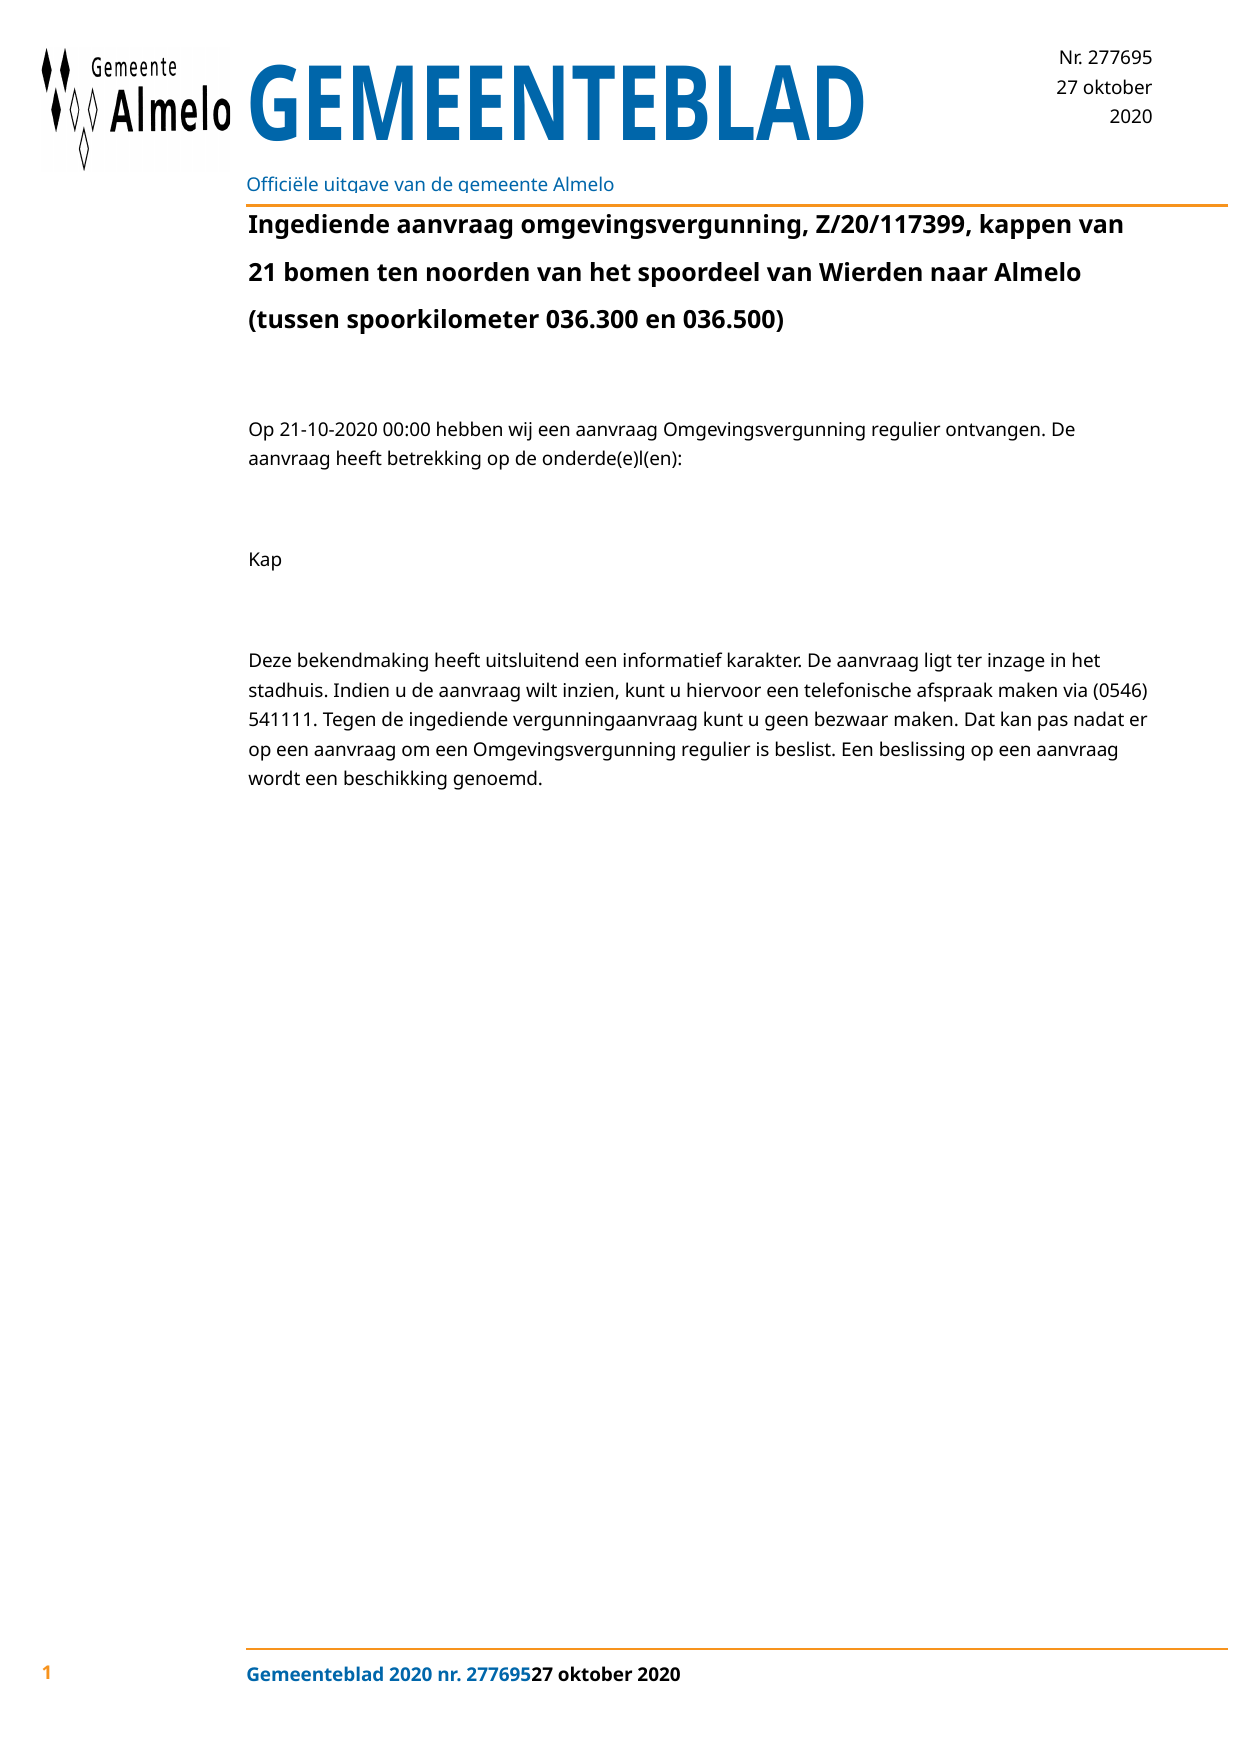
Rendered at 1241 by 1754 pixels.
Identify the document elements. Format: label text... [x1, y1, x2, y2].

text Op 21-10-2020 00:00 hebben wij een aanvraag Omgevingsvergunning regulier ontvangen. De aanvraag heeft betrekking op de onderde(e)l(en): [248, 416, 1152, 471]
text Kap [248, 546, 1152, 572]
text Ingediende aanvraag omgevingsvergunning, Z/20/117399, kappen van 21 bomen ten noorden van het spoordeel van Wierden naar Almelo (tussen spoorkilometer 036.300 en 036.500) [248, 207, 1152, 336]
text Deze bekendmaking heeft uitsluitend een informatief karakter. De aanvraag ligt ter inzage in het stadhuis. Indien u de aanvraag wilt inzien, kunt u hiervoor een telefonische afspraak maken via (0546) 541111. Tegen de ingediende vergunningaanvraag kunt u geen bezwaar maken. Dat kan pas nadat er op een aanvraag om een Omgevingsvergunning regulier is beslist. Een beslissing op een aanvraag wordt een beschikking genoemd. [248, 647, 1152, 791]
picture [41, 47, 231, 172]
